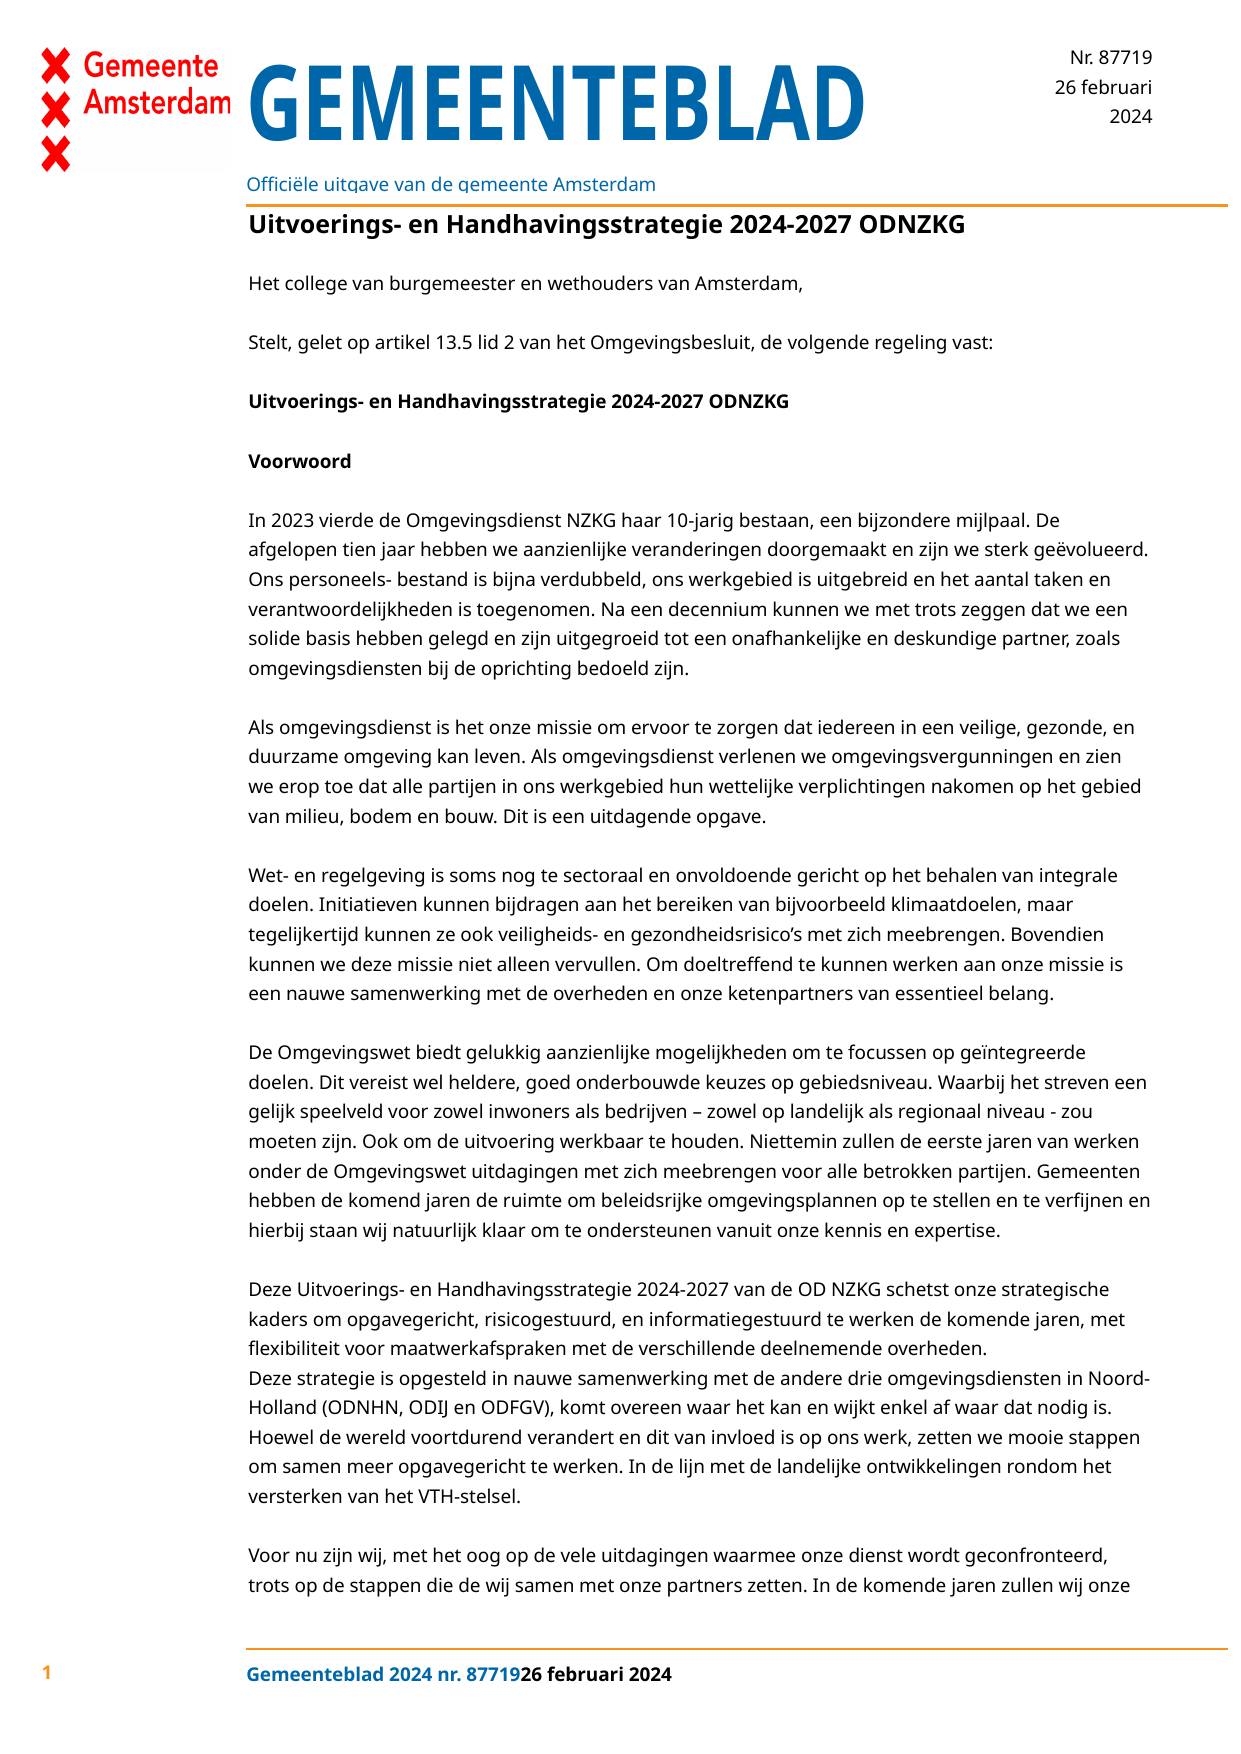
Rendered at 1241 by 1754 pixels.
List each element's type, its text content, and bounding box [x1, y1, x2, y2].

picture [41, 47, 231, 172]
text Deze Uitvoerings- en Handhavingsstrategie 2024-2027 van de OD NZKG schetst onze strategische kaders om opgavegericht, risicogestuurd, en informatiegestuurd te werken de komende jaren, met flexibiliteit voor maatwerkafspraken met de verschillende deelnemende overheden. [248, 1276, 1152, 1361]
text De Omgevingswet biedt gelukkig aanzienlijke mogelijkheden om te focussen op geïntegreerde doelen. Dit vereist wel heldere, goed onderbouwde keuzes op gebiedsniveau. Waarbij het streven een gelijk speelveld voor zowel inwoners als bedrijven – zowel op landelijk als regionaal niveau - zou moeten zijn. Ook om de uitvoering werkbaar te houden. Niettemin zullen de eerste jaren van werken onder de Omgevingswet uitdagingen met zich meebrengen voor alle betrokken partijen. Gemeenten hebben de komend jaren de ruimte om beleidsrijke omgevingsplannen op te stellen en te verfijnen en hierbij staan wij natuurlijk klaar om te ondersteunen vanuit onze kennis en expertise. [248, 1039, 1152, 1243]
text Uitvoerings- en Handhavingsstrategie 2024-2027 ODNZKG [248, 389, 1152, 414]
text Het college van burgemeester en wethouders van Amsterdam, [248, 270, 1152, 296]
text Voorwoord [248, 448, 1152, 473]
text Voor nu zijn wij, met het oog op de vele uitdagingen waarmee onze dienst wordt geconfronteerd, trots op de stappen die de wij samen met onze partners zetten. In de komende jaren zullen wij onze [248, 1542, 1152, 1598]
text In 2023 vierde de Omgevingsdienst NZKG haar 10-jarig bestaan, een bijzondere mijlpaal. De afgelopen tien jaar hebben we aanzienlijke veranderingen doorgemaakt en zijn we sterk geëvolueerd. Ons personeels- bestand is bijna verdubbeld, ons werkgebied is uitgebreid en het aantal taken en verantwoordelijkheden is toegenomen. Na een decennium kunnen we met trots zeggen dat we een solide basis hebben gelegd en zijn uitgegroeid tot een onafhankelijke en deskundige partner, zoals omgevingsdiensten bij de oprichting bedoeld zijn. [248, 507, 1152, 681]
text Als omgevingsdienst is het onze missie om ervoor te zorgen dat iedereen in een veilige, gezonde, en duurzame omgeving kan leven. Als omgevingsdienst verlenen we omgevingsvergunningen en zien we erop toe dat alle partijen in ons werkgebied hun wettelijke verplichtingen nakomen op het gebied van milieu, bodem en bouw. Dit is een uitdagende opgave. [248, 714, 1152, 828]
text Uitvoerings- en Handhavingsstrategie 2024-2027 ODNZKG [248, 207, 1152, 241]
text Deze strategie is opgesteld in nauwe samenwerking met de andere drie omgevingsdiensten in Noord-Holland (ODNHN, ODIJ en ODFGV), komt overeen waar het kan en wijkt enkel af waar dat nodig is. Hoewel de wereld voortdurend verandert en dit van invloed is op ons werk, zetten we mooie stappen om samen meer opgavegericht te werken. In de lijn met de landelijke ontwikkelingen rondom het versterken van het VTH-stelsel. [248, 1365, 1152, 1509]
text Stelt, gelet op artikel 13.5 lid 2 van het Omgevingsbesluit, de volgende regeling vast: [248, 329, 1152, 355]
text Wet- en regelgeving is soms nog te sectoraal en onvoldoende gericht op het behalen van integrale doelen. Initiatieven kunnen bijdragen aan het bereiken van bijvoorbeeld klimaatdoelen, maar tegelijkertijd kunnen ze ook veiligheids- en gezondheidsrisico’s met zich meebrengen. Bovendien kunnen we deze missie niet alleen vervullen. Om doeltreffend te kunnen werken aan onze missie is een nauwe samenwerking met de overheden en onze ketenpartners van essentieel belang. [248, 862, 1152, 1006]
